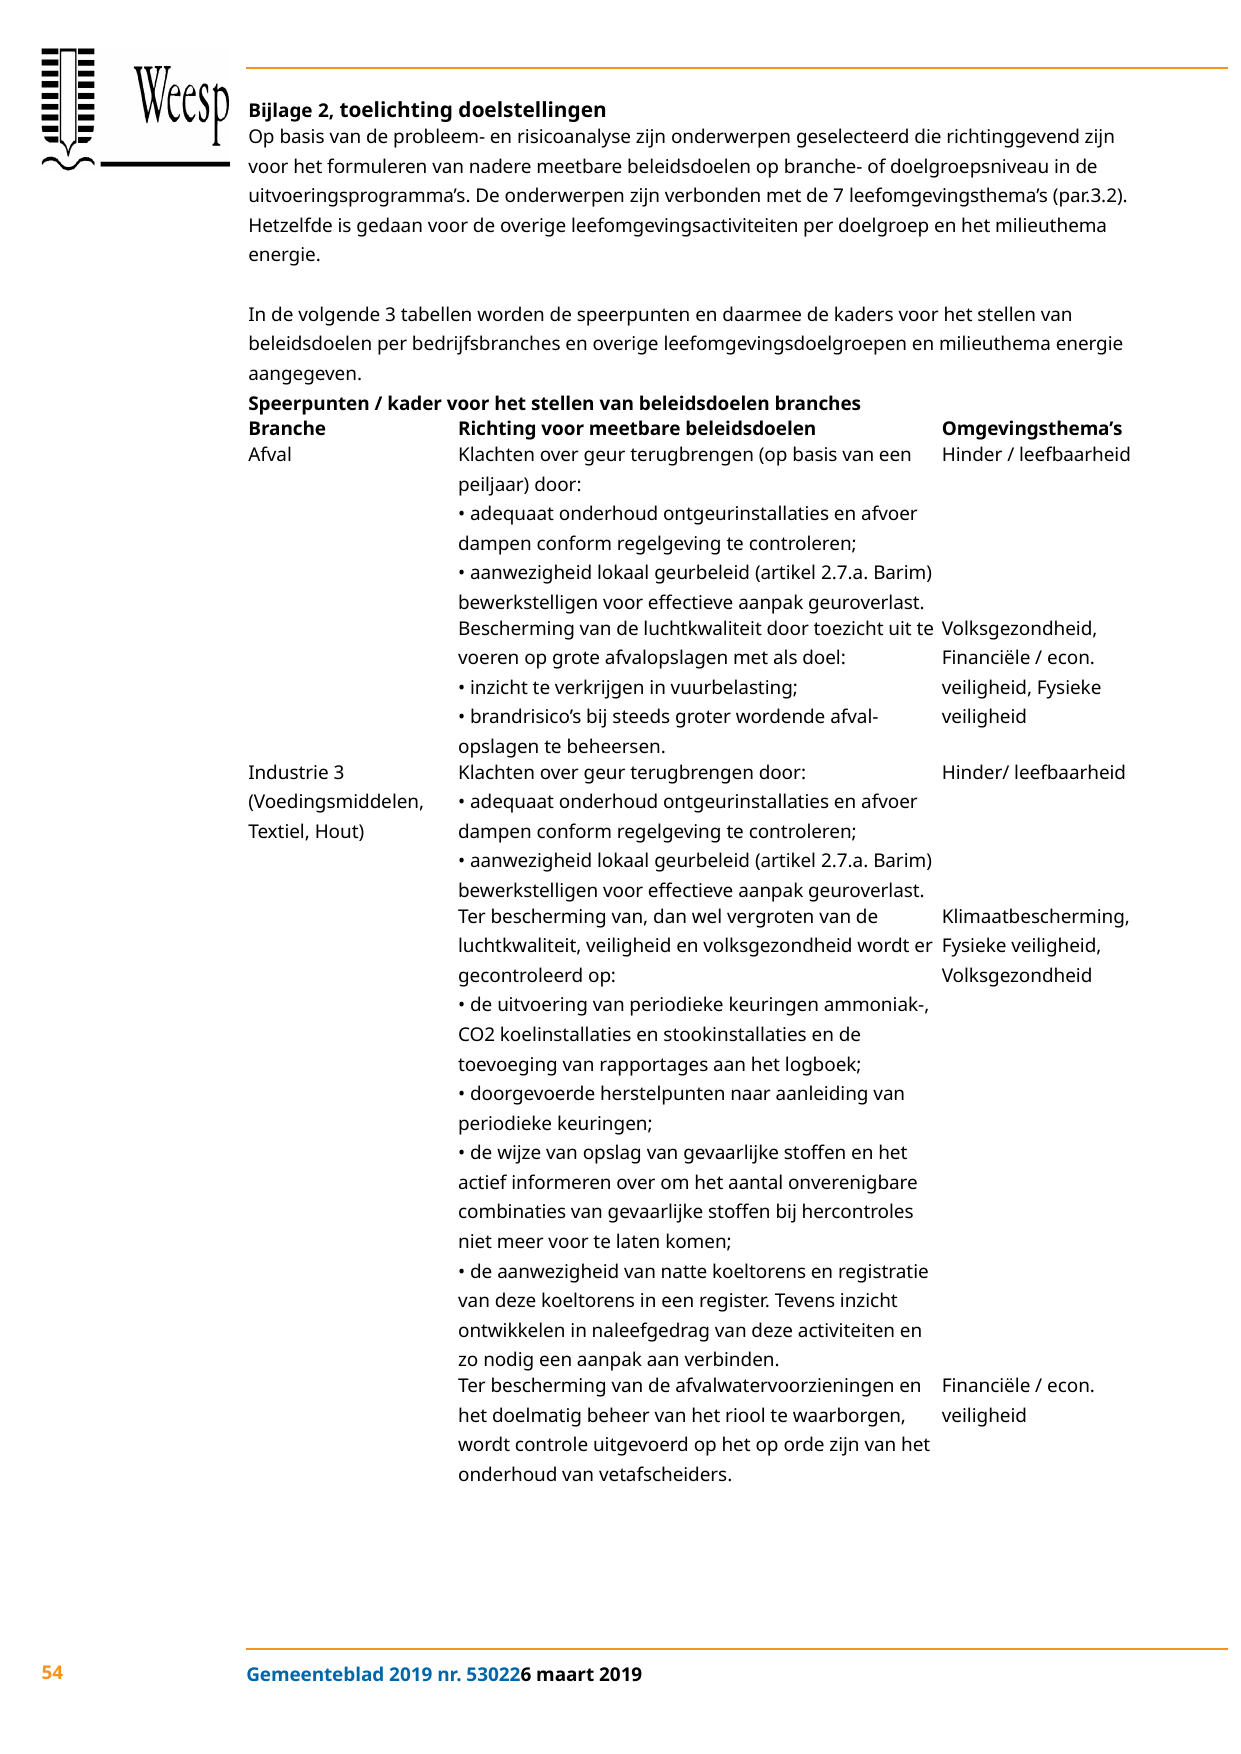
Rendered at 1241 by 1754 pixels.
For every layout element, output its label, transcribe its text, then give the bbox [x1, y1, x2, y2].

text Op basis van de probleem- en risicoanalyse zijn onderwerpen geselecteerd die richtinggevend zijn voor het formuleren van nadere meetbare beleidsdoelen op branche- of doelgroepsniveau in de uitvoeringsprogramma’s. De onderwerpen zijn verbonden met de 7 leefomgevingsthema’s (par.3.2). Hetzelfde is gedaan voor de overige leefomgevingsactiviteiten per doelgroep en het milieuthema energie. [248, 123, 1152, 267]
table_cell Hinder/ leefbaarheid [942, 759, 1152, 903]
text In de volgende 3 tabellen worden de speerpunten en daarmee de kaders voor het stellen van beleidsdoelen per bedrijfsbranches en overige leefomgevingsdoelgroepen en milieuthema energie aangegeven. [248, 301, 1152, 386]
table_cell Hinder / leefbaarheid [942, 441, 1152, 615]
table_cell Omgevingsthema’s [942, 415, 1152, 441]
table_cell Afval [248, 441, 458, 759]
table_cell Industrie 3 (Voedingsmiddelen, Textiel, Hout) [248, 759, 458, 1487]
table_cell Bescherming van de luchtkwaliteit door toezicht uit te voeren op grote afvalopslagen met als doel: • inzicht te verkrijgen in vuurbelasting; • brandrisico’s bij steeds groter wordende afval-opslagen te beheersen. [458, 615, 942, 759]
table_cell Financiële / econ. veiligheid [942, 1373, 1152, 1487]
table_cell Klachten over geur terugbrengen (op basis van een peiljaar) door: • adequaat onderhoud ontgeurinstallaties en afvoer dampen conform regelgeving te controleren; • aanwezigheid lokaal geurbeleid (artikel 2.7.a. Barim) bewerkstelligen voor effectieve aanpak geuroverlast. [458, 441, 942, 615]
table_cell Branche [248, 415, 458, 441]
text Bijlage 2, toelichting doelstellingen [248, 95, 1152, 123]
table_cell Klachten over geur terugbrengen door: • adequaat onderhoud ontgeurinstallaties en afvoer dampen conform regelgeving te controleren; • aanwezigheid lokaal geurbeleid (artikel 2.7.a. Barim) bewerkstelligen voor effectieve aanpak geuroverlast. [458, 759, 942, 903]
picture [41, 47, 231, 172]
table_cell Ter bescherming van, dan wel vergroten van de luchtkwaliteit, veiligheid en volksgezondheid wordt er gecontroleerd op: • de uitvoering van periodieke keuringen ammoniak-, CO2 koelinstallaties en stookinstallaties en de toevoeging van rapportages aan het logboek; • doorgevoerde herstelpunten naar aanleiding van periodieke keuringen; • de wijze van opslag van gevaarlijke stoffen en het actief informeren over om het aantal onverenigbare combinaties van gevaarlijke stoffen bij hercontroles niet meer voor te laten komen; • de aanwezigheid van natte koeltorens en registratie van deze koeltorens in een register. Tevens inzicht ontwikkelen in naleefgedrag van deze activiteiten en zo nodig een aanpak aan verbinden. [458, 903, 942, 1372]
table_cell Richting voor meetbare beleidsdoelen [458, 415, 942, 441]
table_cell Volksgezondheid, Financiële / econ. veiligheid, Fysieke veiligheid [942, 615, 1152, 759]
table_cell Ter bescherming van de afvalwatervoorzieningen en het doelmatig beheer van het riool te waarborgen, wordt controle uitgevoerd op het op orde zijn van het onderhoud van vetafscheiders. [458, 1373, 942, 1487]
table_cell Klimaatbescherming, Fysieke veiligheid, Volksgezondheid [942, 903, 1152, 1372]
table_header Speerpunten / kader voor het stellen van beleidsdoelen branches [248, 390, 1152, 415]
